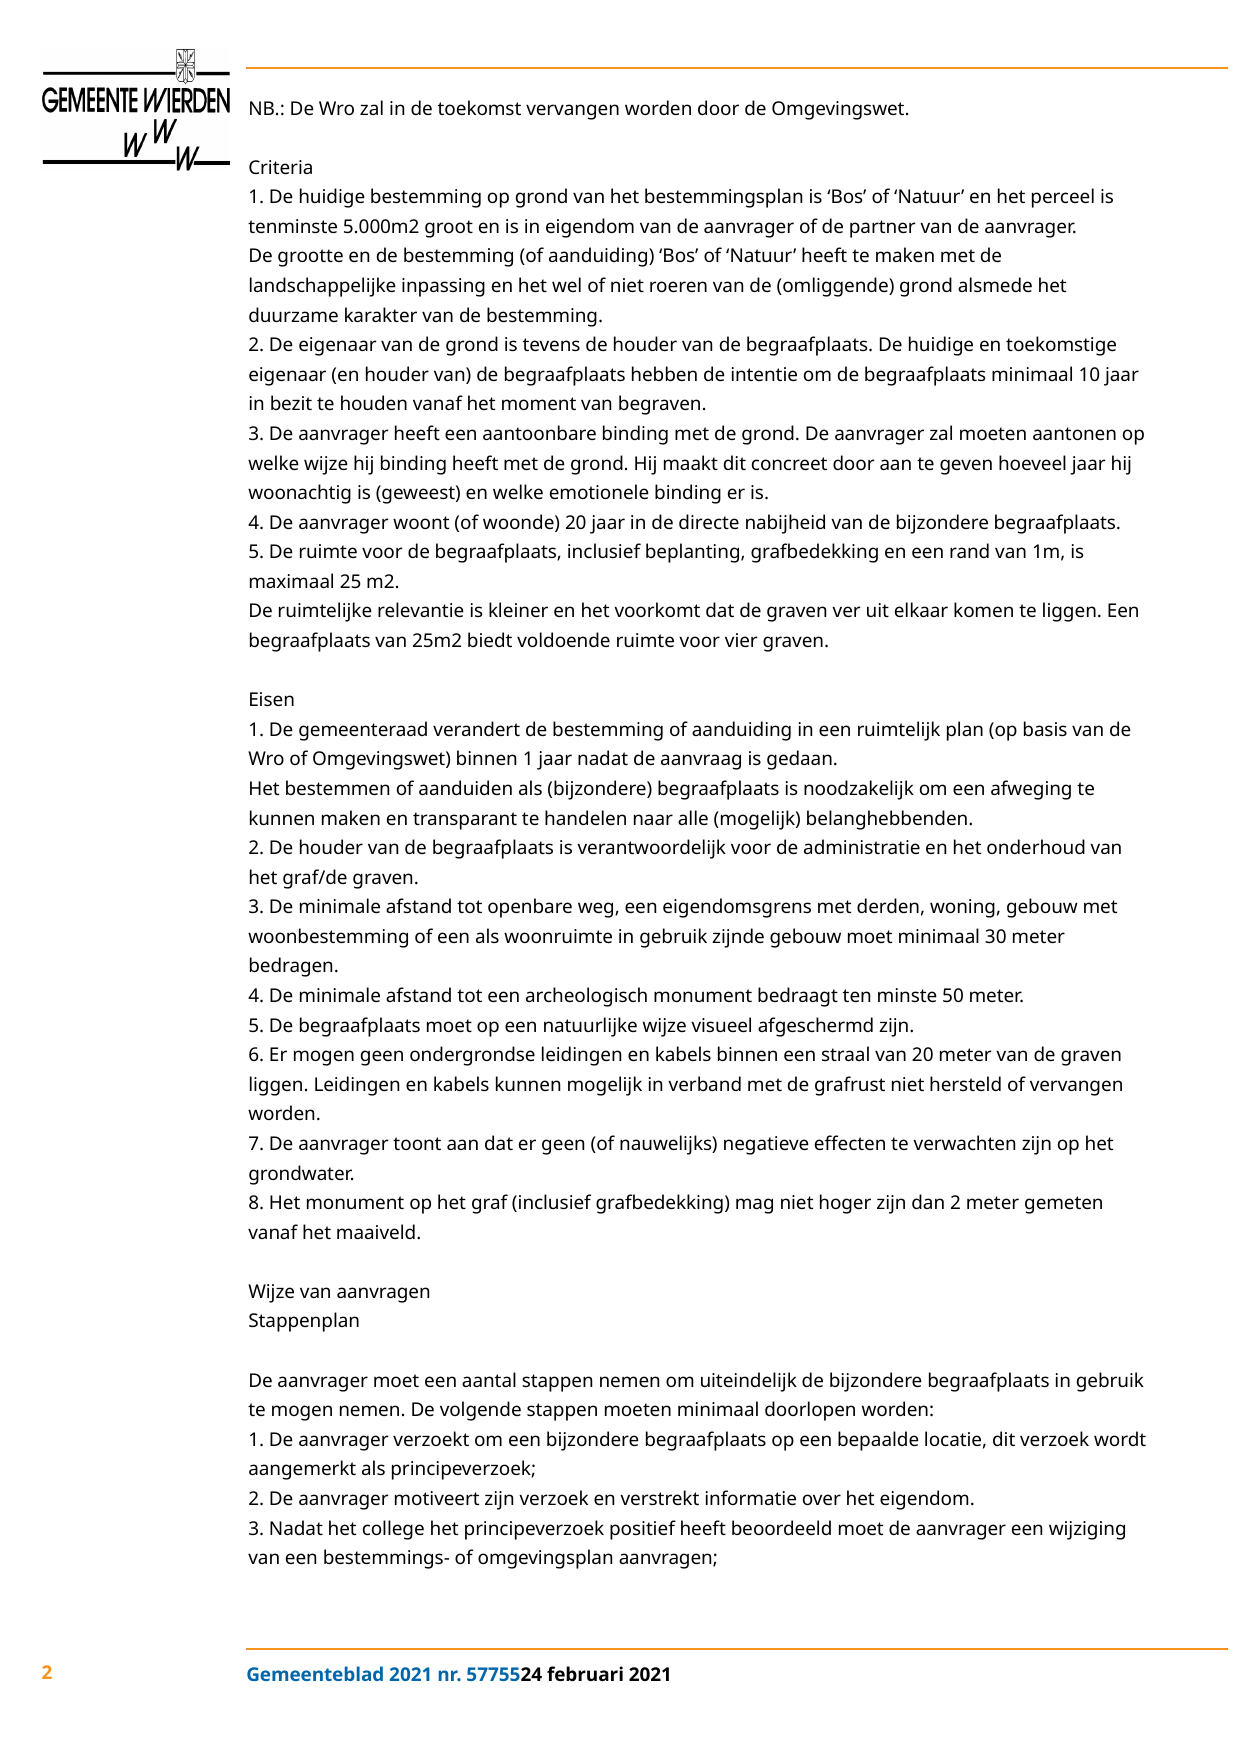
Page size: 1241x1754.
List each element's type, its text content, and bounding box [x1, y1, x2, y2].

text 2. De houder van de begraafplaats is verantwoordelijk voor de administratie en het onderhoud van het graf/de graven. [248, 834, 1152, 890]
text 3. Nadat het college het principeverzoek positief heeft beoordeeld moet de aanvrager een wijziging van een bestemmings- of omgevingsplan aanvragen; [248, 1515, 1152, 1570]
text De aanvrager moet een aantal stappen nemen om uiteindelijk de bijzondere begraafplaats in gebruik te mogen nemen. De volgende stappen moeten minimaal doorlopen worden: [248, 1367, 1152, 1422]
text 8. Het monument op het graf (inclusief grafbedekking) mag niet hoger zijn dan 2 meter gemeten vanaf het maaiveld. [248, 1189, 1152, 1245]
text 1. De gemeenteraad verandert de bestemming of aanduiding in een ruimtelijk plan (op basis van de Wro of Omgevingswet) binnen 1 jaar nadat de aanvraag is gedaan. [248, 716, 1152, 771]
text Wijze van aanvragen [248, 1278, 1152, 1304]
text 1. De aanvrager verzoekt om een bijzondere begraafplaats op een bepaalde locatie, dit verzoek wordt aangemerkt als principeverzoek; [248, 1426, 1152, 1481]
text De ruimtelijke relevantie is kleiner en het voorkomt dat de graven ver uit elkaar komen te liggen. Een begraafplaats van 25m2 biedt voldoende ruimte voor vier graven. [248, 598, 1152, 653]
text 2. De aanvrager motiveert zijn verzoek en verstrekt informatie over het eigendom. [248, 1485, 1152, 1511]
picture [41, 47, 231, 172]
text 4. De aanvrager woont (of woonde) 20 jaar in de directe nabijheid van de bijzondere begraafplaats. [248, 509, 1152, 535]
text 1. De huidige bestemming op grond van het bestemmingsplan is ‘Bos’ of ‘Natuur’ en het perceel is tenminste 5.000m2 groot en is in eigendom van de aanvrager of de partner van de aanvrager. [248, 183, 1152, 239]
text NB.: De Wro zal in de toekomst vervangen worden door de Omgevingswet. [248, 95, 1152, 121]
text 7. De aanvrager toont aan dat er geen (of nauwelijks) negatieve effecten te verwachten zijn op het grondwater. [248, 1130, 1152, 1186]
text 3. De minimale afstand tot openbare weg, een eigendomsgrens met derden, woning, gebouw met woonbestemming of een als woonruimte in gebruik zijnde gebouw moet minimaal 30 meter bedragen. [248, 893, 1152, 978]
text 5. De ruimte voor de begraafplaats, inclusief beplanting, grafbedekking en een rand van 1m, is maximaal 25 m2. [248, 538, 1152, 594]
text De grootte en de bestemming (of aanduiding) ‘Bos’ of ‘Natuur’ heeft te maken met de landschappelijke inpassing en het wel of niet roeren van de (omliggende) grond alsmede het duurzame karakter van de bestemming. [248, 243, 1152, 328]
text Criteria [248, 154, 1152, 180]
text Stappenplan [248, 1308, 1152, 1333]
text Het bestemmen of aanduiden als (bijzondere) begraafplaats is noodzakelijk om een afweging te kunnen maken en transparant te handelen naar alle (mogelijk) belanghebbenden. [248, 775, 1152, 831]
text 2. De eigenaar van de grond is tevens de houder van de begraafplaats. De huidige en toekomstige eigenaar (en houder van) de begraafplaats hebben de intentie om de begraafplaats minimaal 10 jaar in bezit te houden vanaf het moment van begraven. [248, 331, 1152, 416]
text 4. De minimale afstand tot een archeologisch monument bedraagt ten minste 50 meter. [248, 982, 1152, 1008]
text 3. De aanvrager heeft een aantoonbare binding met de grond. De aanvrager zal moeten aantonen op welke wijze hij binding heeft met de grond. Hij maakt dit concreet door aan te geven hoeveel jaar hij woonachtig is (geweest) en welke emotionele binding er is. [248, 420, 1152, 505]
text Eisen [248, 686, 1152, 712]
text 6. Er mogen geen ondergrondse leidingen en kabels binnen een straal van 20 meter van de graven liggen. Leidingen en kabels kunnen mogelijk in verband met de grafrust niet hersteld of vervangen worden. [248, 1041, 1152, 1126]
text 5. De begraafplaats moet op een natuurlijke wijze visueel afgeschermd zijn. [248, 1012, 1152, 1038]
